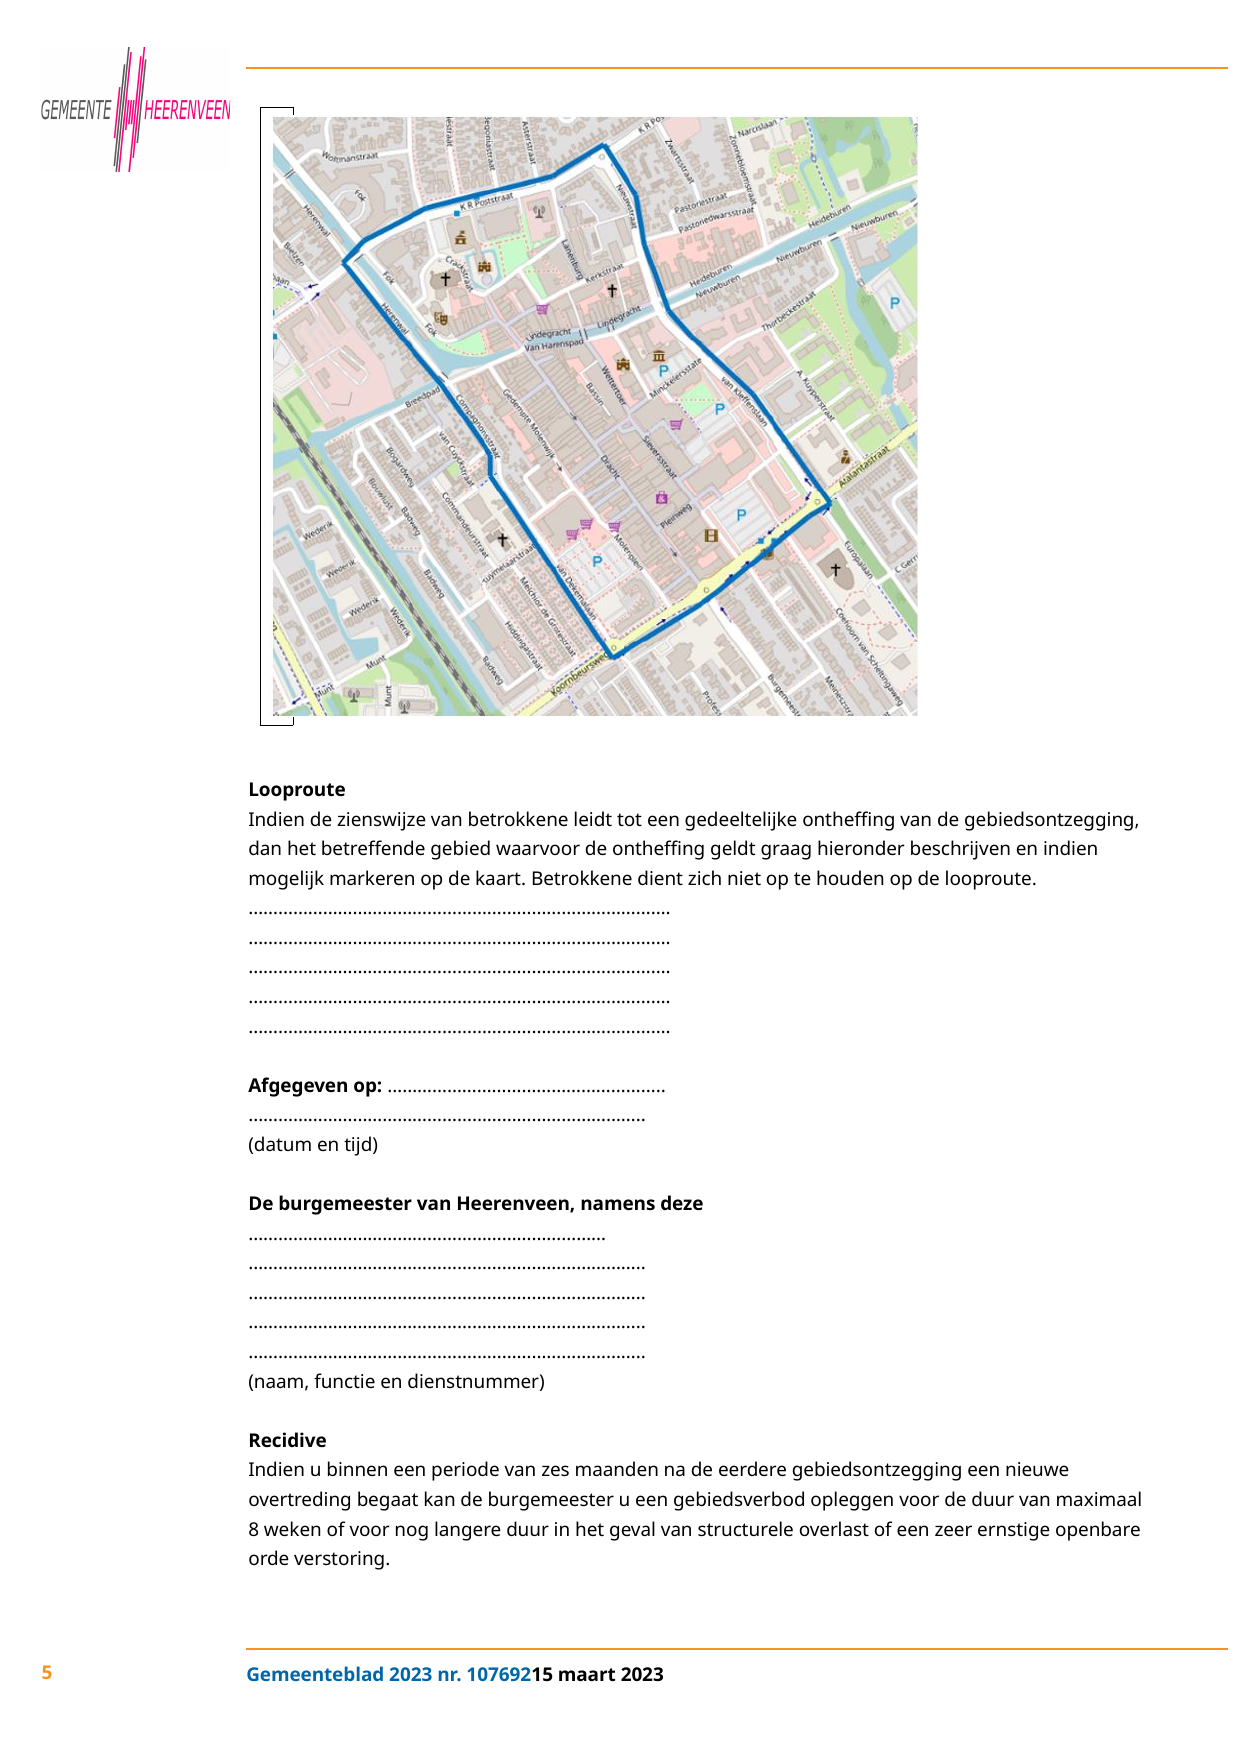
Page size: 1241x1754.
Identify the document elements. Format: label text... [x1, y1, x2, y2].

text ……………………………………………………………… [248, 1220, 1152, 1246]
picture [268, 115, 918, 717]
text Recidive [248, 1427, 1152, 1453]
text Afgegeven op: ……………………………………………….. [248, 1072, 1152, 1098]
text …………………………………………………………………………. [248, 983, 1152, 1009]
text Indien u binnen een periode van zes maanden na de eerdere gebiedsontzegging een nieuwe overtreding begaat kan de burgemeester u een gebiedsverbod opleggen voor de duur van maximaal 8 weken of voor nog langere duur in het geval van structurele overlast of een zeer ernstige openbare orde verstoring. [248, 1457, 1152, 1571]
text …………………………………………………………………….. [248, 1309, 1152, 1334]
text …………………………………………………………………….. [248, 1102, 1152, 1127]
picture [41, 47, 231, 172]
text …………………………………………………………………….. [248, 1249, 1152, 1275]
text …………………………………………………………………….. [248, 1338, 1152, 1364]
text Indien de zienswijze van betrokkene leidt tot een gedeeltelijke ontheffing van de gebiedsontzegging, dan het betreffende gebied waarvoor de ontheffing geldt graag hieronder beschrijven en indien mogelijk markeren op de kaart. Betrokkene dient zich niet op te houden op de looproute. [248, 806, 1152, 891]
text …………………………………………………………………………. [248, 954, 1152, 979]
text …………………………………………………………………………. [248, 894, 1152, 920]
text Looproute [248, 776, 1152, 802]
text De burgemeester van Heerenveen, namens deze [248, 1190, 1152, 1216]
text …………………………………………………………………………. [248, 924, 1152, 950]
text (datum en tijd) [248, 1131, 1152, 1157]
text (naam, functie en dienstnummer) [248, 1368, 1152, 1393]
text …………………………………………………………………………. [248, 1013, 1152, 1038]
text …………………………………………………………………….. [248, 1279, 1152, 1305]
